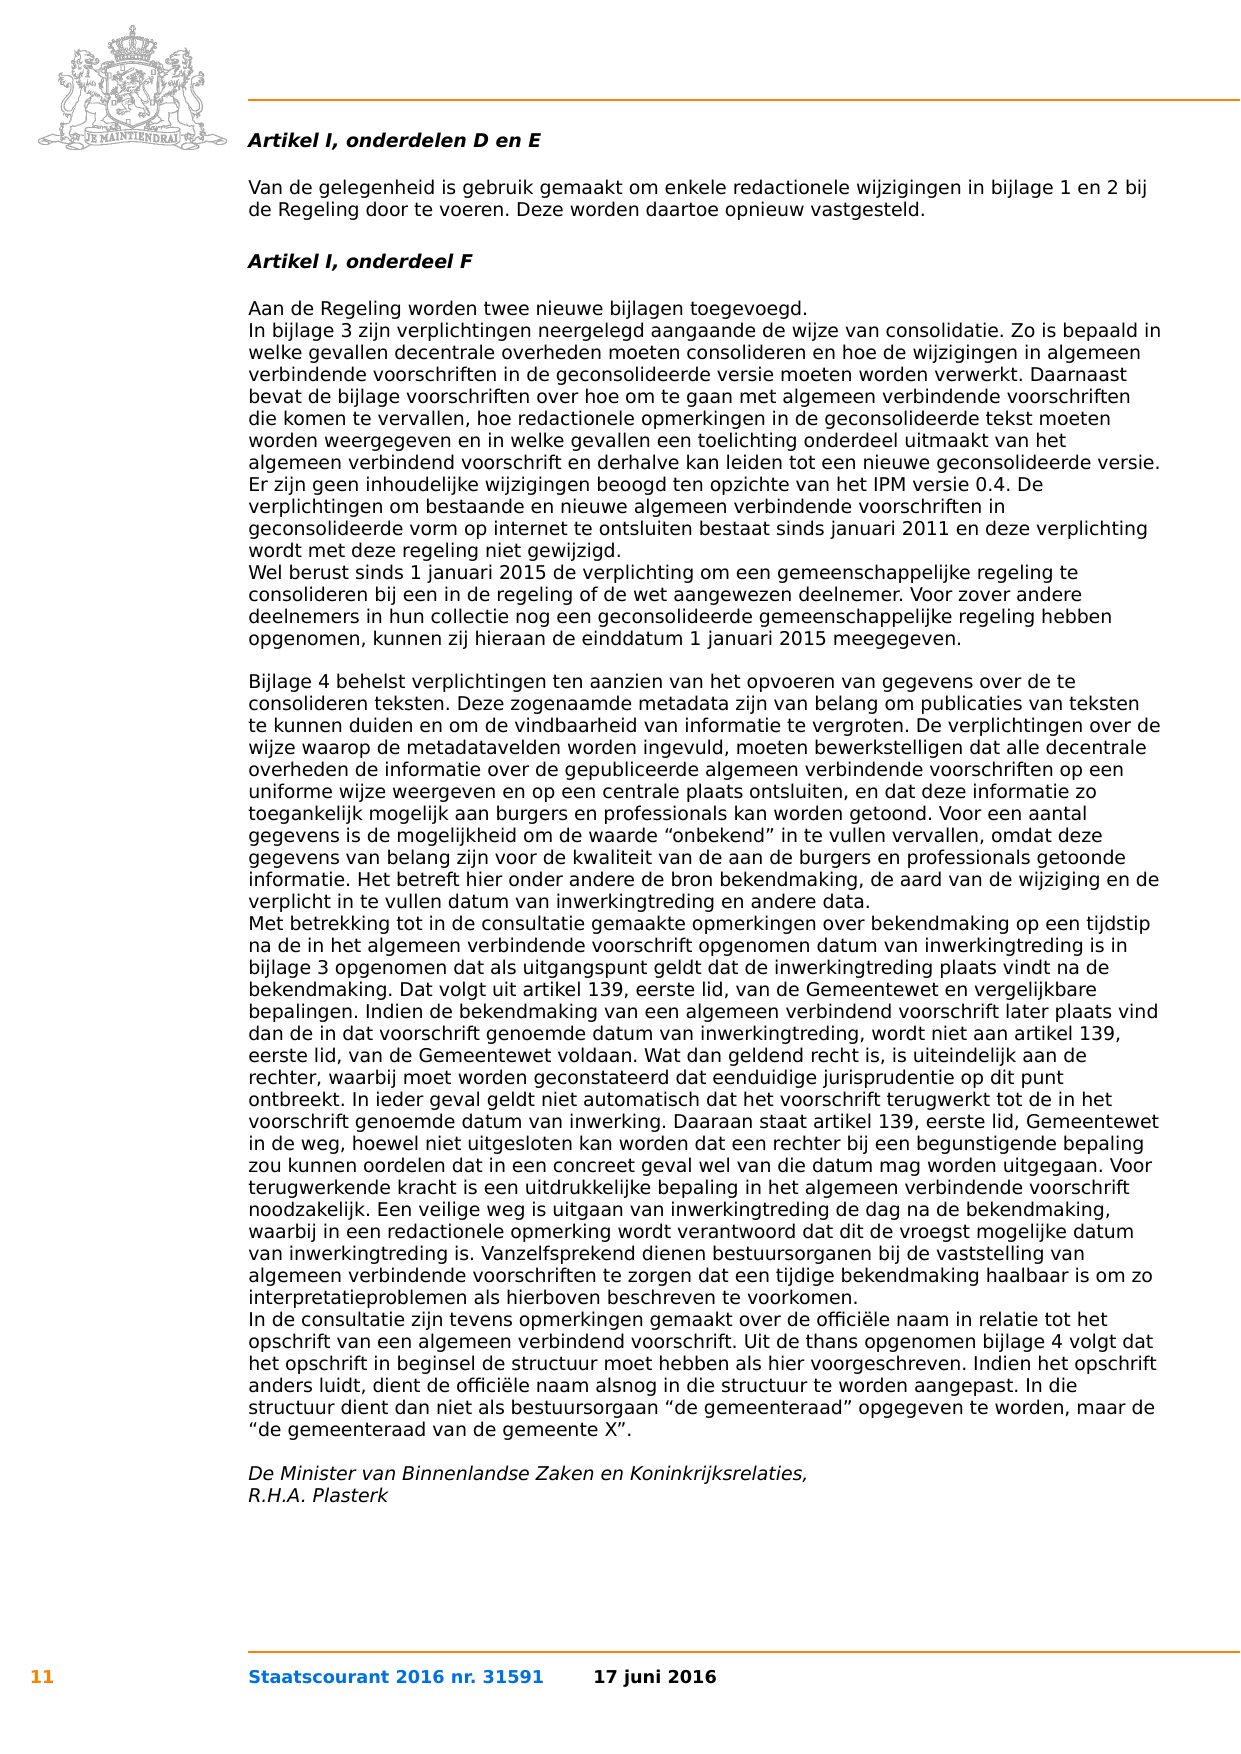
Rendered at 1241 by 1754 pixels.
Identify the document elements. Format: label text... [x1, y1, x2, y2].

text In de consultatie zijn tevens opmerkingen gemaakt over de officiële naam in relatie tot het opschrift van een algemeen verbindend voorschrift. Uit de thans opgenomen bijlage 4 volgt dat het opschrift in beginsel de structuur moet hebben als hier voorgeschreven. Indien het opschrift anders luidt, dient de officiële naam alsnog in die structuur te worden aangepast. In die structuur dient dan niet als bestuursorgaan “de gemeenteraad” opgegeven te worden, maar de “de gemeenteraad van de gemeente X”. [248, 1309, 1163, 1441]
text Wel berust sinds 1 januari 2015 de verplichting om een gemeenschappelijke regeling te consolideren bij een in de regeling of de wet aangewezen deelnemer. Voor zover andere deelnemers in hun collectie nog een geconsolideerde gemeenschappelijke regeling hebben opgenomen, kunnen zij hieraan de einddatum 1 januari 2015 meegegeven. [248, 562, 1163, 649]
picture [38, 25, 227, 150]
text Van de gelegenheid is gebruik gemaakt om enkele redactionele wijzigingen in bijlage 1 en 2 bij de Regeling door te voeren. Deze worden daartoe opnieuw vastgesteld. [248, 177, 1163, 221]
subtitle Artikel I, onderdeel F [248, 251, 1163, 273]
text Bijlage 4 behelst verplichtingen ten aanzien van het opvoeren van gegevens over de te consolideren teksten. Deze zogenaamde metadata zijn van belang om publicaties van teksten te kunnen duiden en om de vindbaarheid van informatie te vergroten. De verplichtingen over de wijze waarop de metadatavelden worden ingevuld, moeten bewerkstelligen dat alle decentrale overheden de informatie over de gepubliceerde algemeen verbindende voorschriften op een uniforme wijze weergeven en op een centrale plaats ontsluiten, en dat deze informatie zo toegankelijk mogelijk aan burgers en professionals kan worden getoond. Voor een aantal gegevens is de mogelijkheid om de waarde “onbekend” in te vullen vervallen, omdat deze gegevens van belang zijn voor de kwaliteit van de aan de burgers en professionals getoonde informatie. Het betreft hier onder andere de bron bekendmaking, de aard van de wijziging en de verplicht in te vullen datum van inwerkingtreding en andere data. [248, 671, 1163, 913]
text Aan de Regeling worden twee nieuwe bijlagen toegevoegd. [248, 298, 1163, 320]
text De Minister van Binnenlandse Zaken en Koninkrijksrelaties, R.H.A. Plasterk [248, 1462, 1163, 1506]
text Met betrekking tot in de consultatie gemaakte opmerkingen over bekendmaking op een tijdstip na de in het algemeen verbindende voorschrift opgenomen datum van inwerkingtreding is in bijlage 3 opgenomen dat als uitgangspunt geldt dat de inwerkingtreding plaats vindt na de bekendmaking. Dat volgt uit artikel 139, eerste lid, van de Gemeentewet en vergelijkbare bepalingen. Indien de bekendmaking van een algemeen verbindend voorschrift later plaats vind dan de in dat voorschrift genoemde datum van inwerkingtreding, wordt niet aan artikel 139, eerste lid, van de Gemeentewet voldaan. Wat dan geldend recht is, is uiteindelijk aan de rechter, waarbij moet worden geconstateerd dat eenduidige jurisprudentie op dit punt ontbreekt. In ieder geval geldt niet automatisch dat het voorschrift terugwerkt tot de in het voorschrift genoemde datum van inwerking. Daaraan staat artikel 139, eerste lid, Gemeentewet in de weg, hoewel niet uitgesloten kan worden dat een rechter bij een begunstigende bepaling zou kunnen oordelen dat in een concreet geval wel van die datum mag worden uitgegaan. Voor terugwerkende kracht is een uitdrukkelijke bepaling in het algemeen verbindende voorschrift noodzakelijk. Een veilige weg is uitgaan van inwerkingtreding de dag na de bekendmaking, waarbij in een redactionele opmerking wordt verantwoord dat dit de vroegst mogelijke datum van inwerkingtreding is. Vanzelfsprekend dienen bestuursorganen bij de vaststelling van algemeen verbindende voorschriften te zorgen dat een tijdige bekendmaking haalbaar is om zo interpretatieproblemen als hierboven beschreven te voorkomen. [248, 913, 1163, 1309]
subtitle Artikel I, onderdelen D en E [248, 130, 1163, 152]
text In bijlage 3 zijn verplichtingen neergelegd aangaande de wijze van consolidatie. Zo is bepaald in welke gevallen decentrale overheden moeten consolideren en hoe de wijzigingen in algemeen verbindende voorschriften in de geconsolideerde versie moeten worden verwerkt. Daarnaast bevat de bijlage voorschriften over hoe om te gaan met algemeen verbindende voorschriften die komen te vervallen, hoe redactionele opmerkingen in de geconsolideerde tekst moeten worden weergegeven en in welke gevallen een toelichting onderdeel uitmaakt van het algemeen verbindend voorschrift en derhalve kan leiden tot een nieuwe geconsolideerde versie. Er zijn geen inhoudelijke wijzigingen beoogd ten opzichte van het IPM versie 0.4. De verplichtingen om bestaande en nieuwe algemeen verbindende voorschriften in geconsolideerde vorm op internet te ontsluiten bestaat sinds januari 2011 en deze verplichting wordt met deze regeling niet gewijzigd. [248, 320, 1163, 562]
